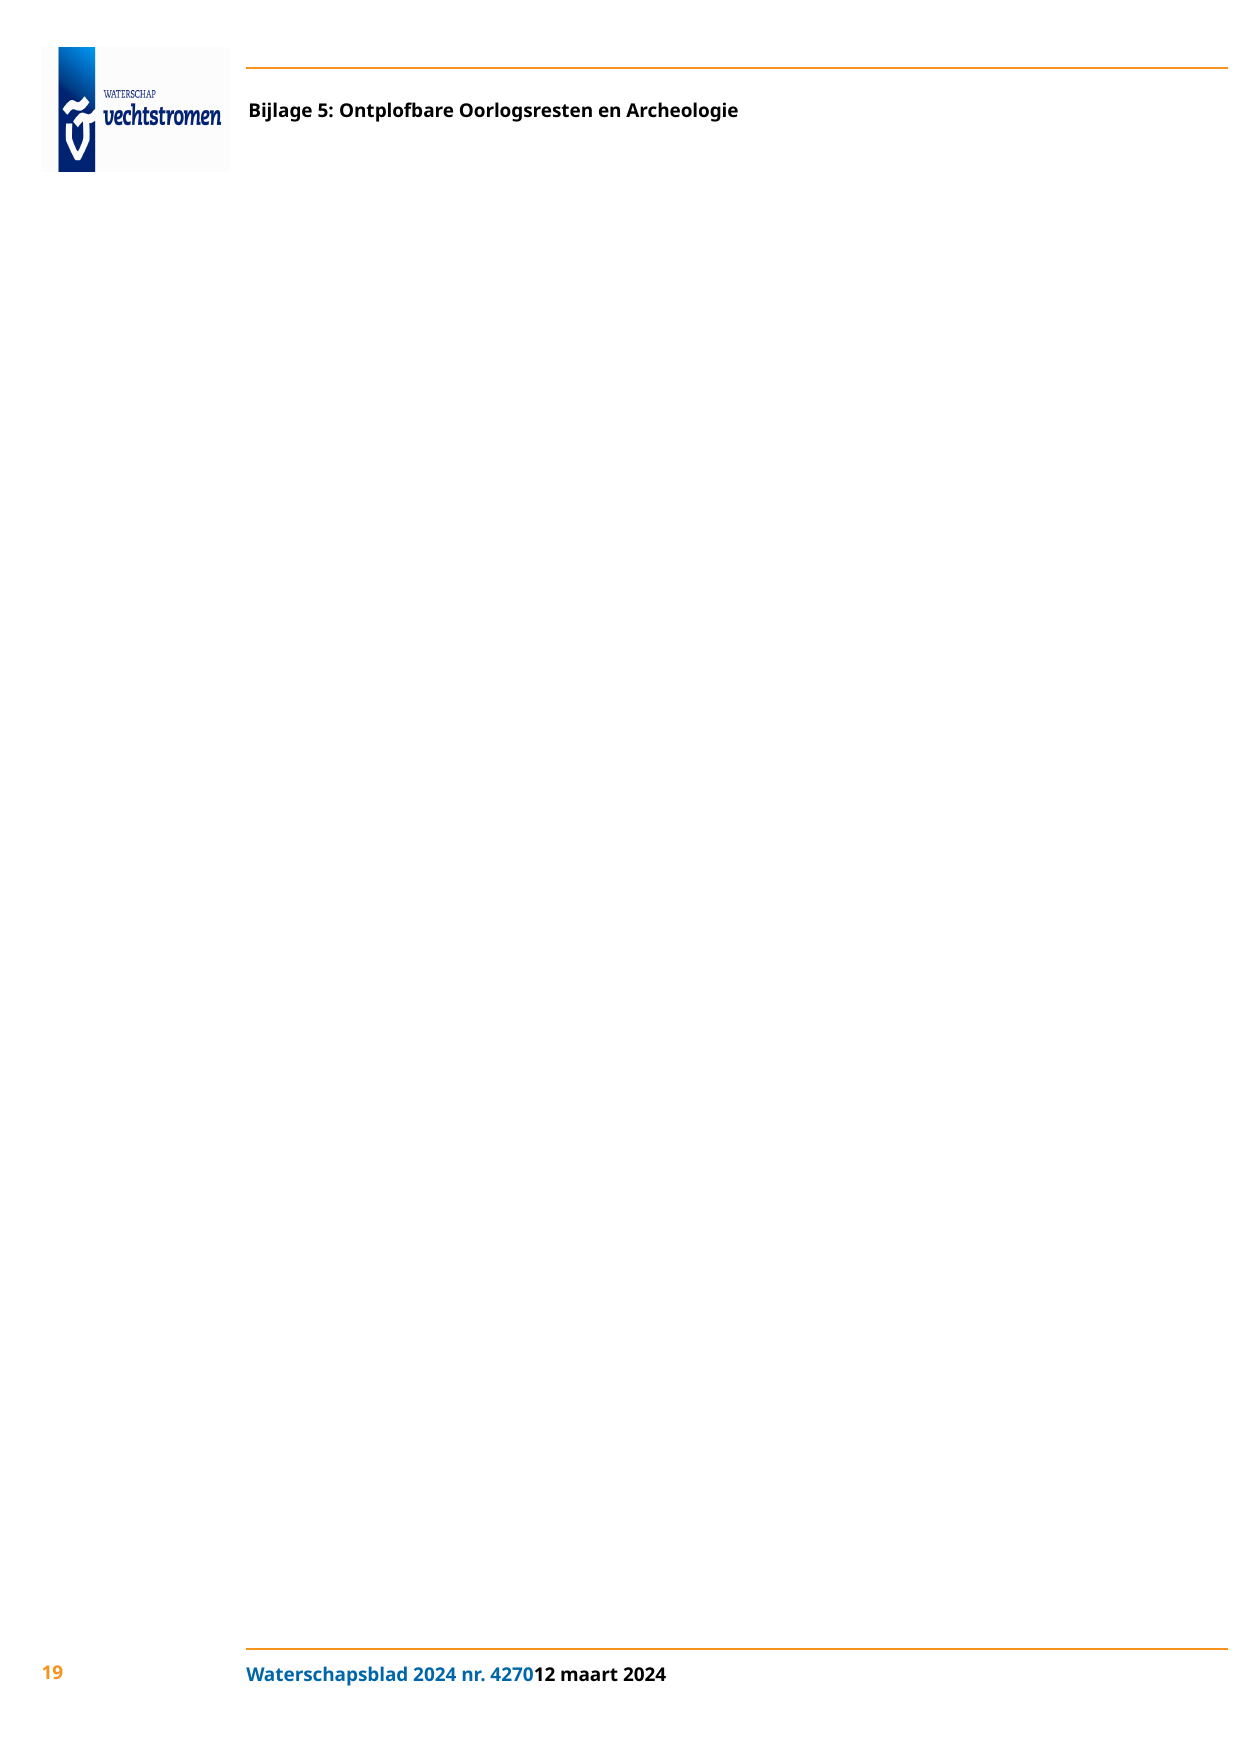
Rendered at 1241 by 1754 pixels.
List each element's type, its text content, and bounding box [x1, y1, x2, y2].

text Bijlage 5: Ontplofbare Oorlogsresten en Archeologie [248, 95, 1152, 123]
picture [41, 47, 231, 172]
